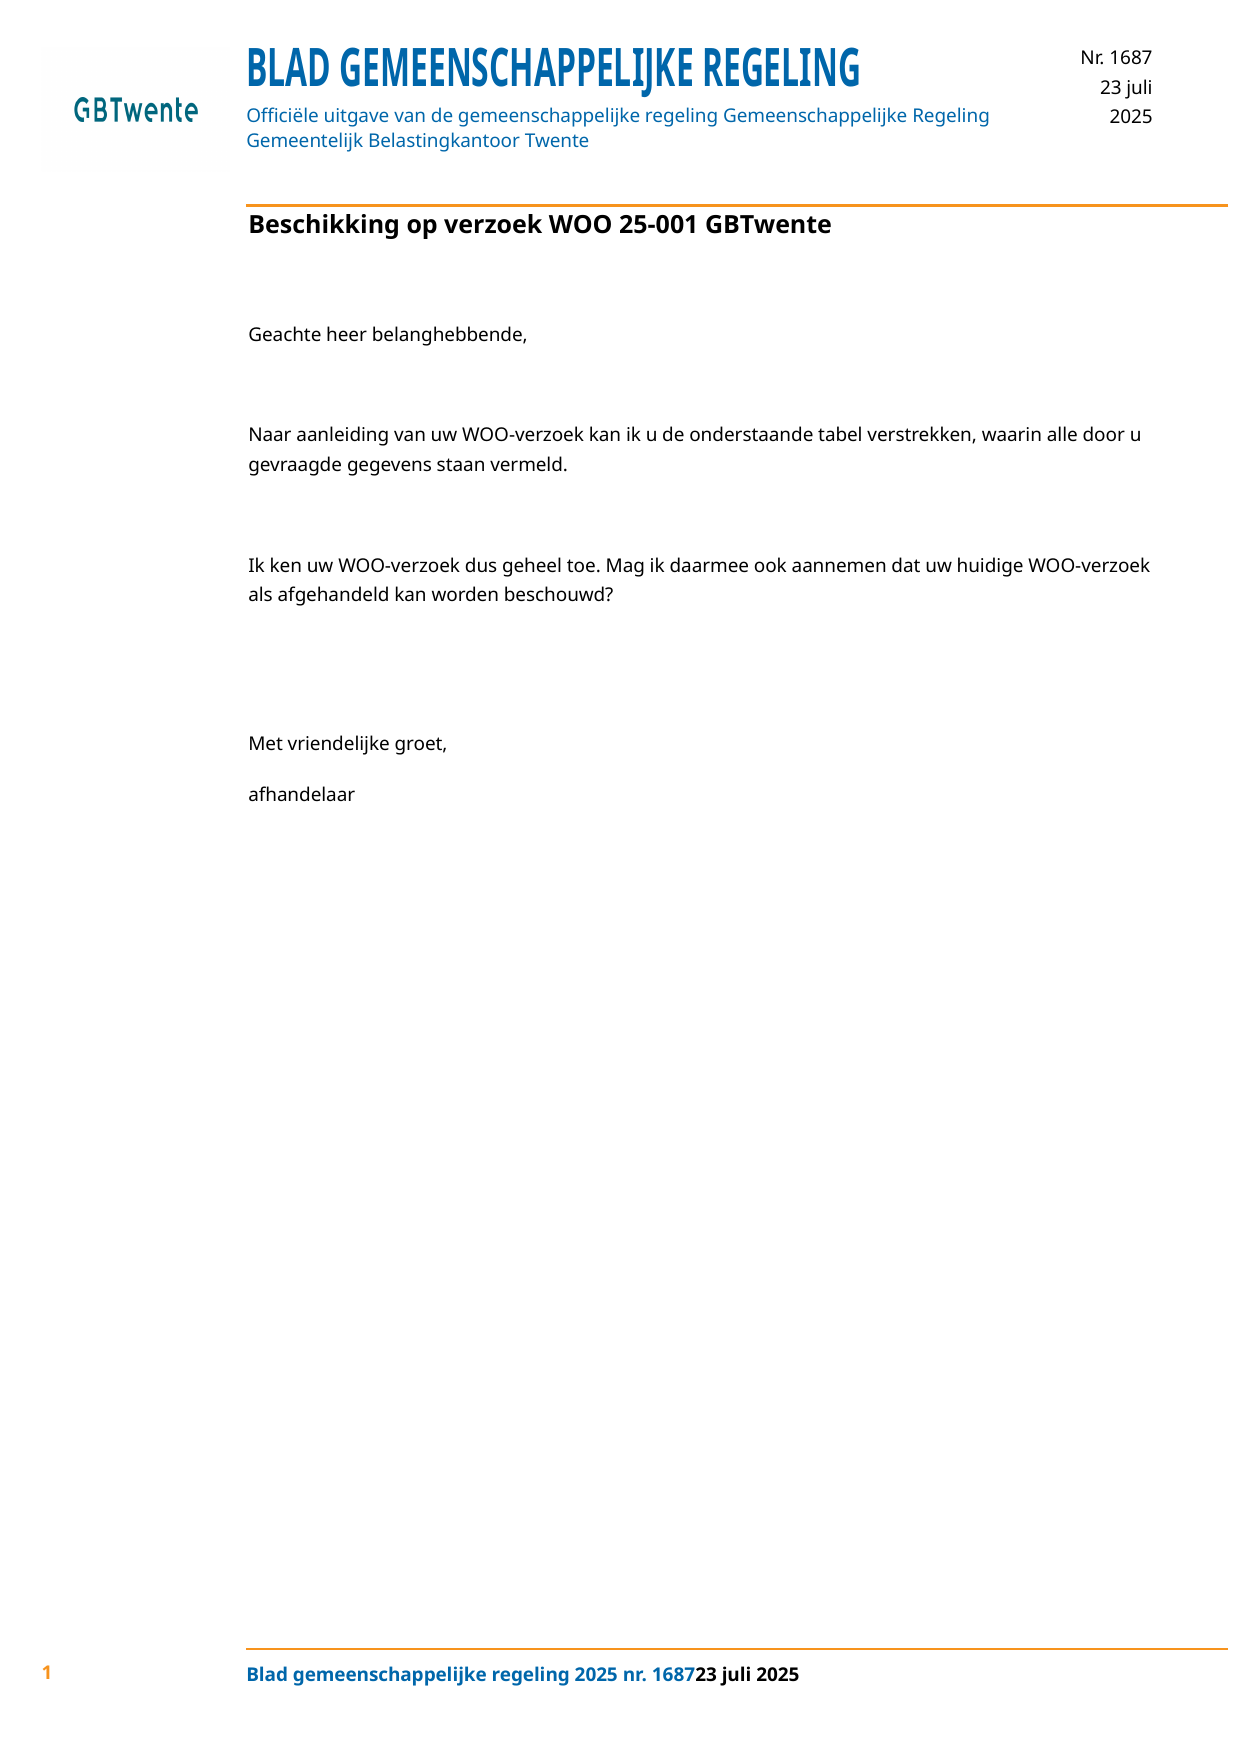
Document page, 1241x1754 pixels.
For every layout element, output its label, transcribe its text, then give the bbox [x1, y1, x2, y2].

text afhandelaar [248, 782, 1152, 807]
picture [41, 47, 231, 172]
text Naar aanleiding van uw WOO-verzoek kan ik u de onderstaande tabel verstrekken, waarin alle door u gevraagde gegevens staan vermeld. [248, 422, 1152, 477]
text Ik ken uw WOO-verzoek dus geheel toe. Mag ik daarmee ook aannemen dat uw huidige WOO-verzoek als afgehandeld kan worden beschouwd? [248, 552, 1152, 607]
text Met vriendelijke groet, [248, 730, 1152, 756]
text Beschikking op verzoek WOO 25-001 GBTwente [248, 207, 1152, 241]
text Geachte heer belanghebbende, [248, 321, 1152, 346]
